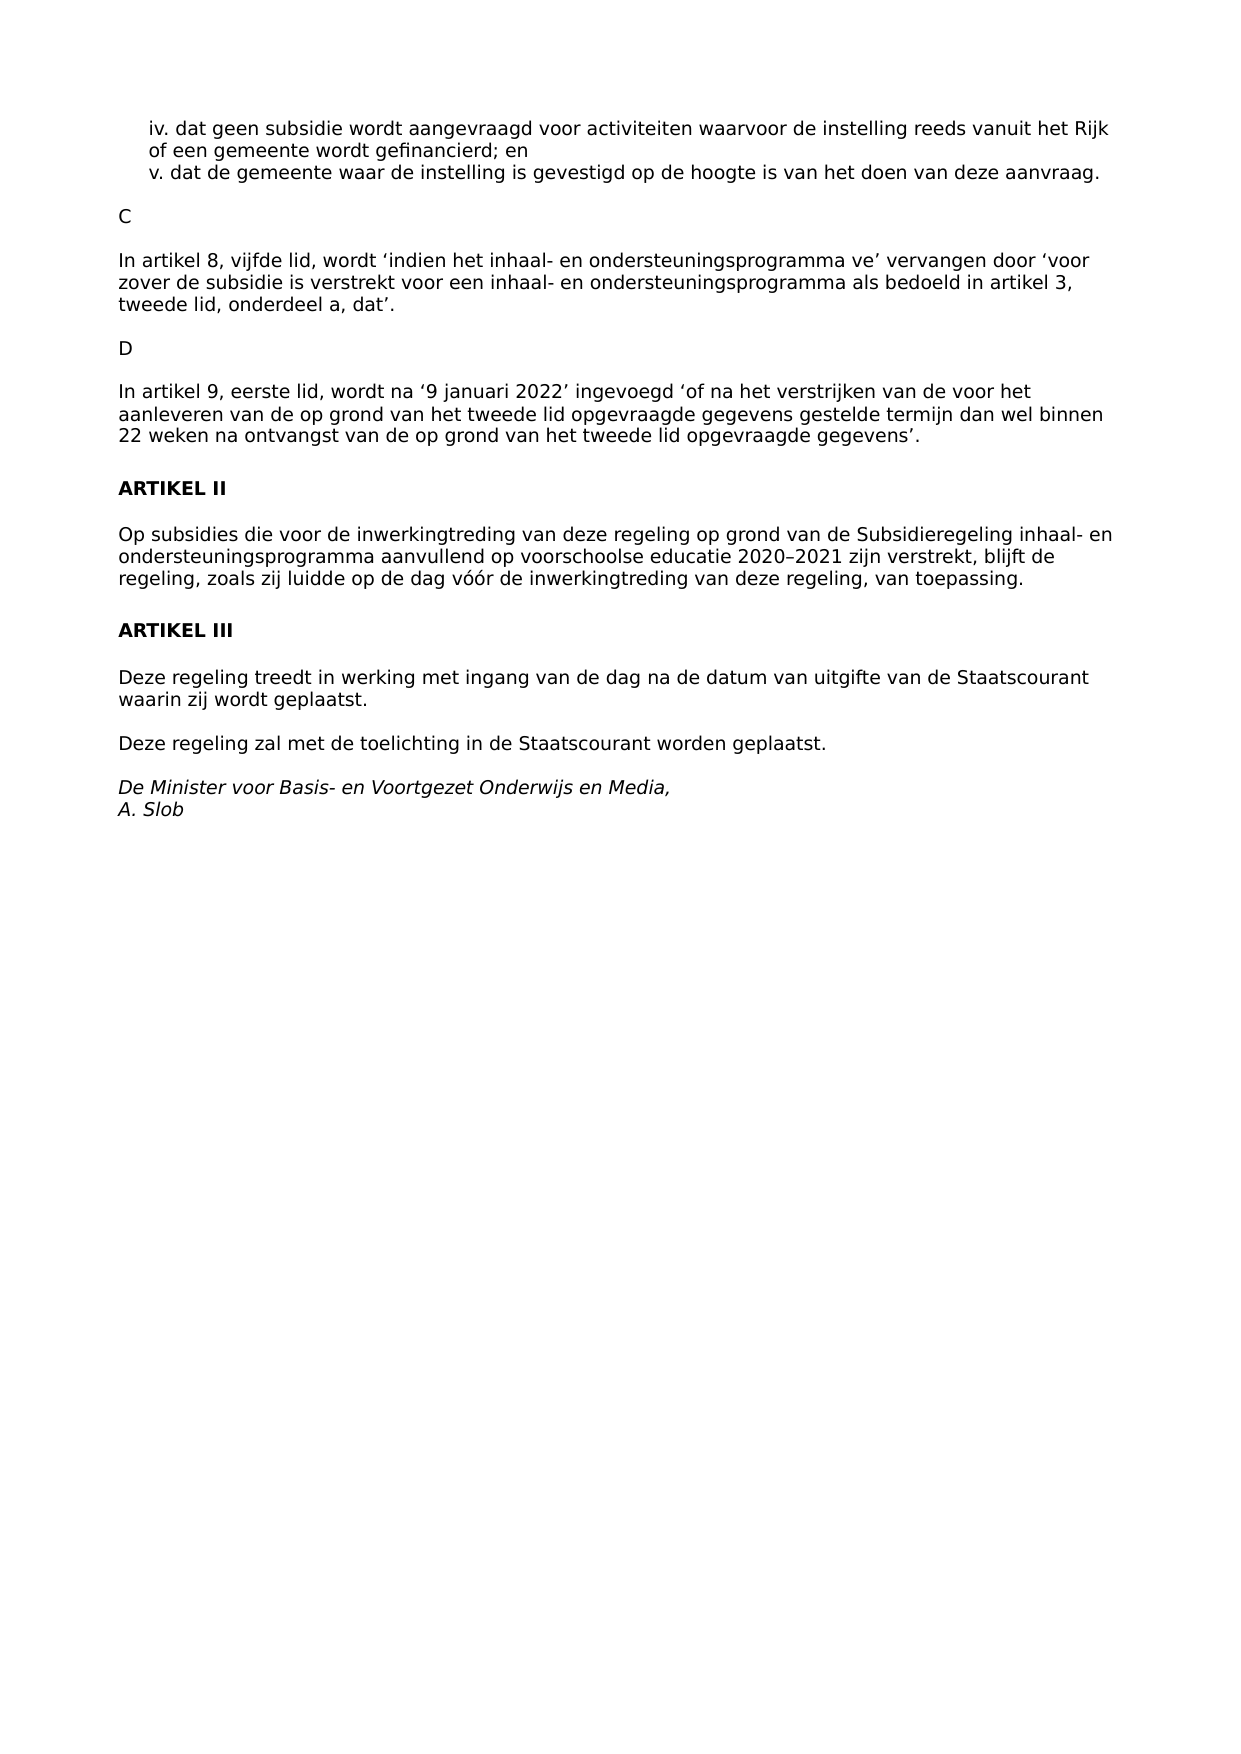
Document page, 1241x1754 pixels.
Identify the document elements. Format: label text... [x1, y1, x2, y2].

text Op subsidies die voor de inwerkingtreding van deze regeling op grond van de Subsidieregeling inhaal- en ondersteuningsprogramma aanvullend op voorschoolse educatie 2020–2021 zijn verstrekt, blijft de regeling, zoals zij luidde op de dag vóór de inwerkingtreding van deze regeling, van toepassing. [118, 524, 1122, 590]
text In artikel 9, eerste lid, wordt na ‘9 januari 2022’ ingevoegd ‘of na het verstrijken van de voor het aanleveren van de op grond van het tweede lid opgevraagde gegevens gestelde termijn dan wel binnen 22 weken na ontvangst van de op grond van het tweede lid opgevraagde gegevens’. [118, 381, 1122, 447]
text Deze regeling zal met de toelichting in de Staatscourant worden geplaatst. [118, 733, 1122, 755]
subtitle ARTIKEL II [118, 477, 1122, 499]
text De Minister voor Basis- en Voortgezet Onderwijs en Media, A. Slob [118, 777, 1122, 821]
text C [118, 206, 1122, 228]
text Deze regeling treedt in werking met ingang van de dag na de datum van uitgifte van de Staatscourant waarin zij wordt geplaatst. [118, 667, 1122, 711]
text iv. dat geen subsidie wordt aangevraagd voor activiteiten waarvoor de instelling reeds vanuit het Rijk of een gemeente wordt gefinancierd; en [148, 118, 1122, 162]
text v. dat de gemeente waar de instelling is gevestigd op de hoogte is van het doen van deze aanvraag. [148, 162, 1122, 184]
text In artikel 8, vijfde lid, wordt ‘indien het inhaal- en ondersteuningsprogramma ve’ vervangen door ‘voor zover de subsidie is verstrekt voor een inhaal- en ondersteuningsprogramma als bedoeld in artikel 3, tweede lid, onderdeel a, dat’. [118, 250, 1122, 316]
subtitle ARTIKEL III [118, 620, 1122, 642]
text D [118, 338, 1122, 359]
